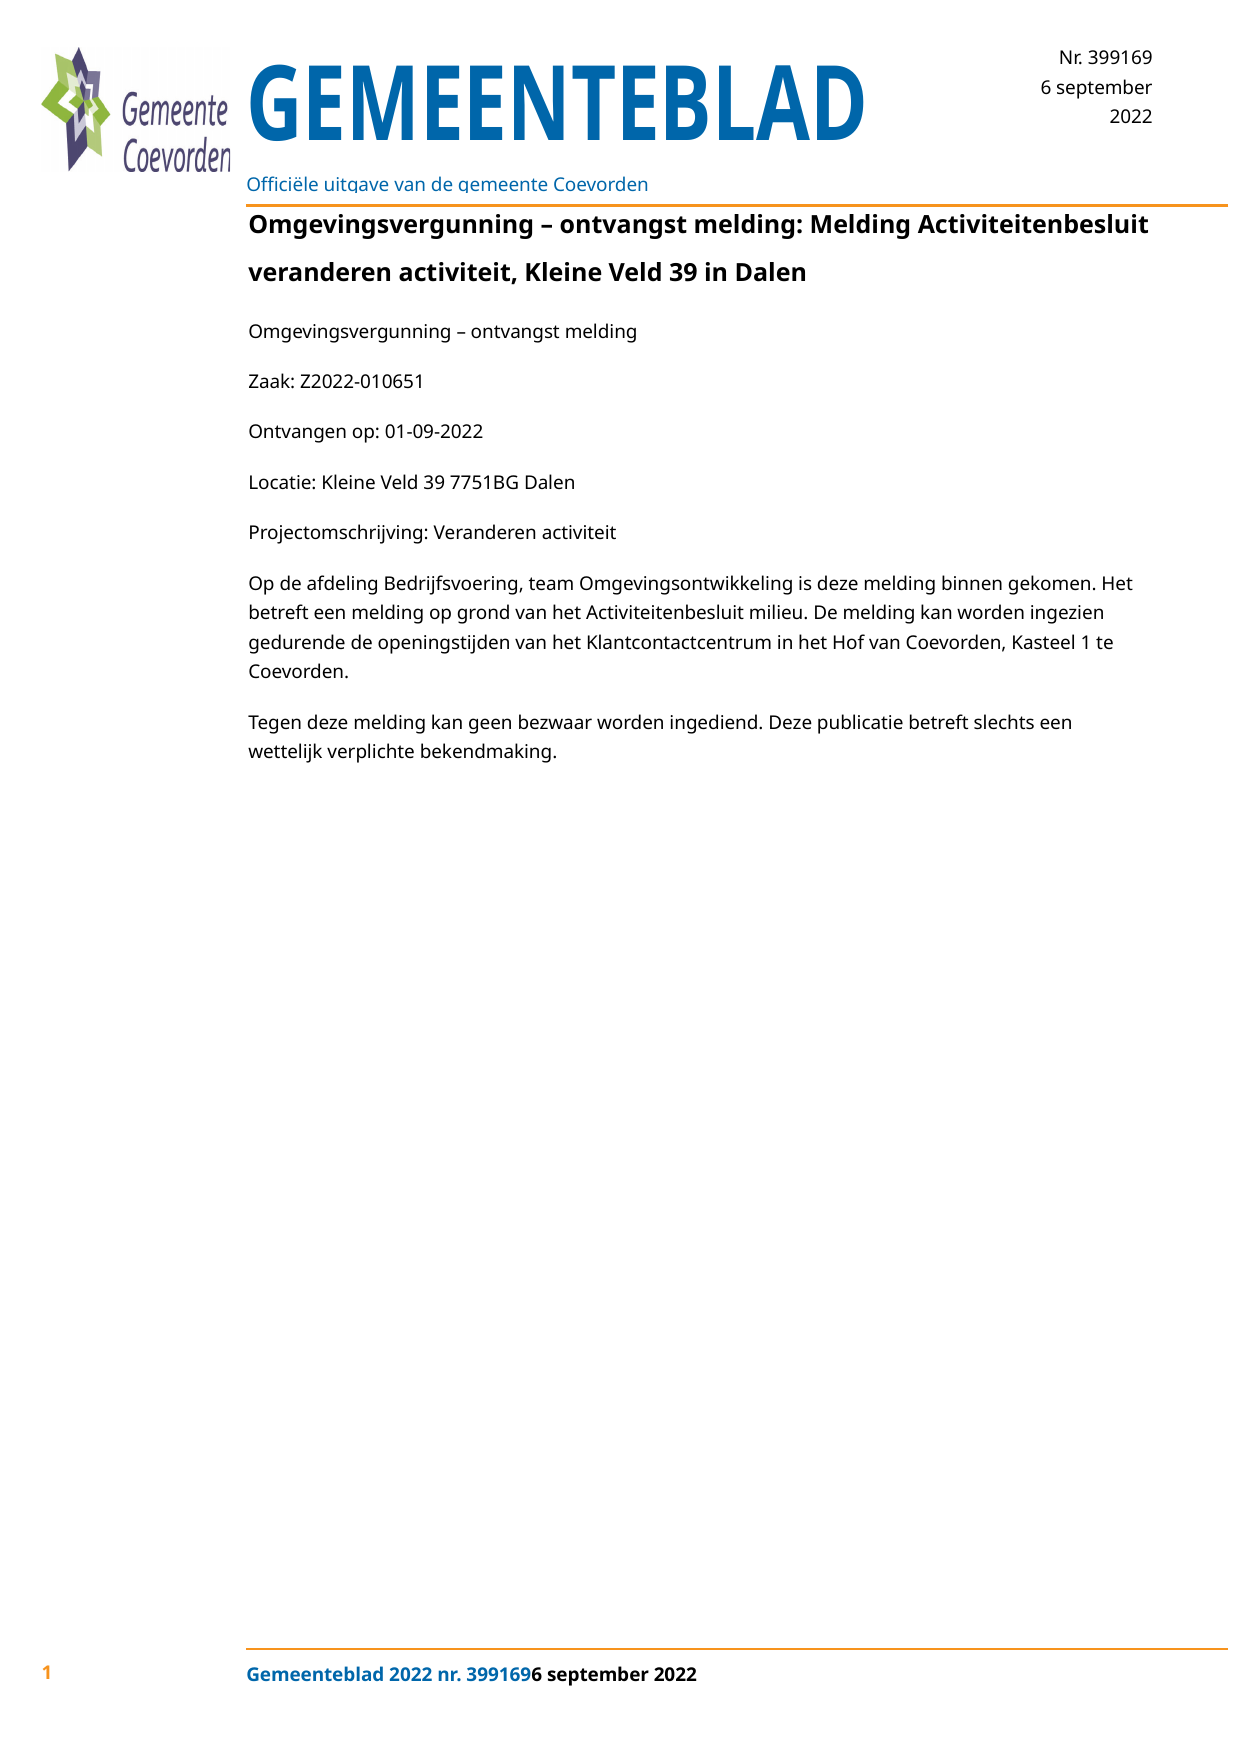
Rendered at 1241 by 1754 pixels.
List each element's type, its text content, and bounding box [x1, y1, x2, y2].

text Projectomschrijving: Veranderen activiteit [248, 519, 1152, 545]
text Tegen deze melding kan geen bezwaar worden ingediend. Deze publicatie betreft slechts een wettelijk verplichte bekendmaking. [248, 709, 1152, 764]
text Omgevingsvergunning – ontvangst melding [248, 318, 1152, 344]
text Omgevingsvergunning – ontvangst melding: Melding Activiteitenbesluit veranderen activiteit, Kleine Veld 39 in Dalen [248, 207, 1152, 288]
text Locatie: Kleine Veld 39 7751BG Dalen [248, 469, 1152, 495]
picture [41, 47, 231, 172]
text Zaak: Z2022-010651 [248, 368, 1152, 394]
text Ontvangen op: 01-09-2022 [248, 419, 1152, 444]
text Op de afdeling Bedrijfsvoering, team Omgevingsontwikkeling is deze melding binnen gekomen. Het betreft een melding op grond van het Activiteitenbesluit milieu. De melding kan worden ingezien gedurende de openingstijden van het Klantcontactcentrum in het Hof van Coevorden, Kasteel 1 te Coevorden. [248, 570, 1152, 684]
